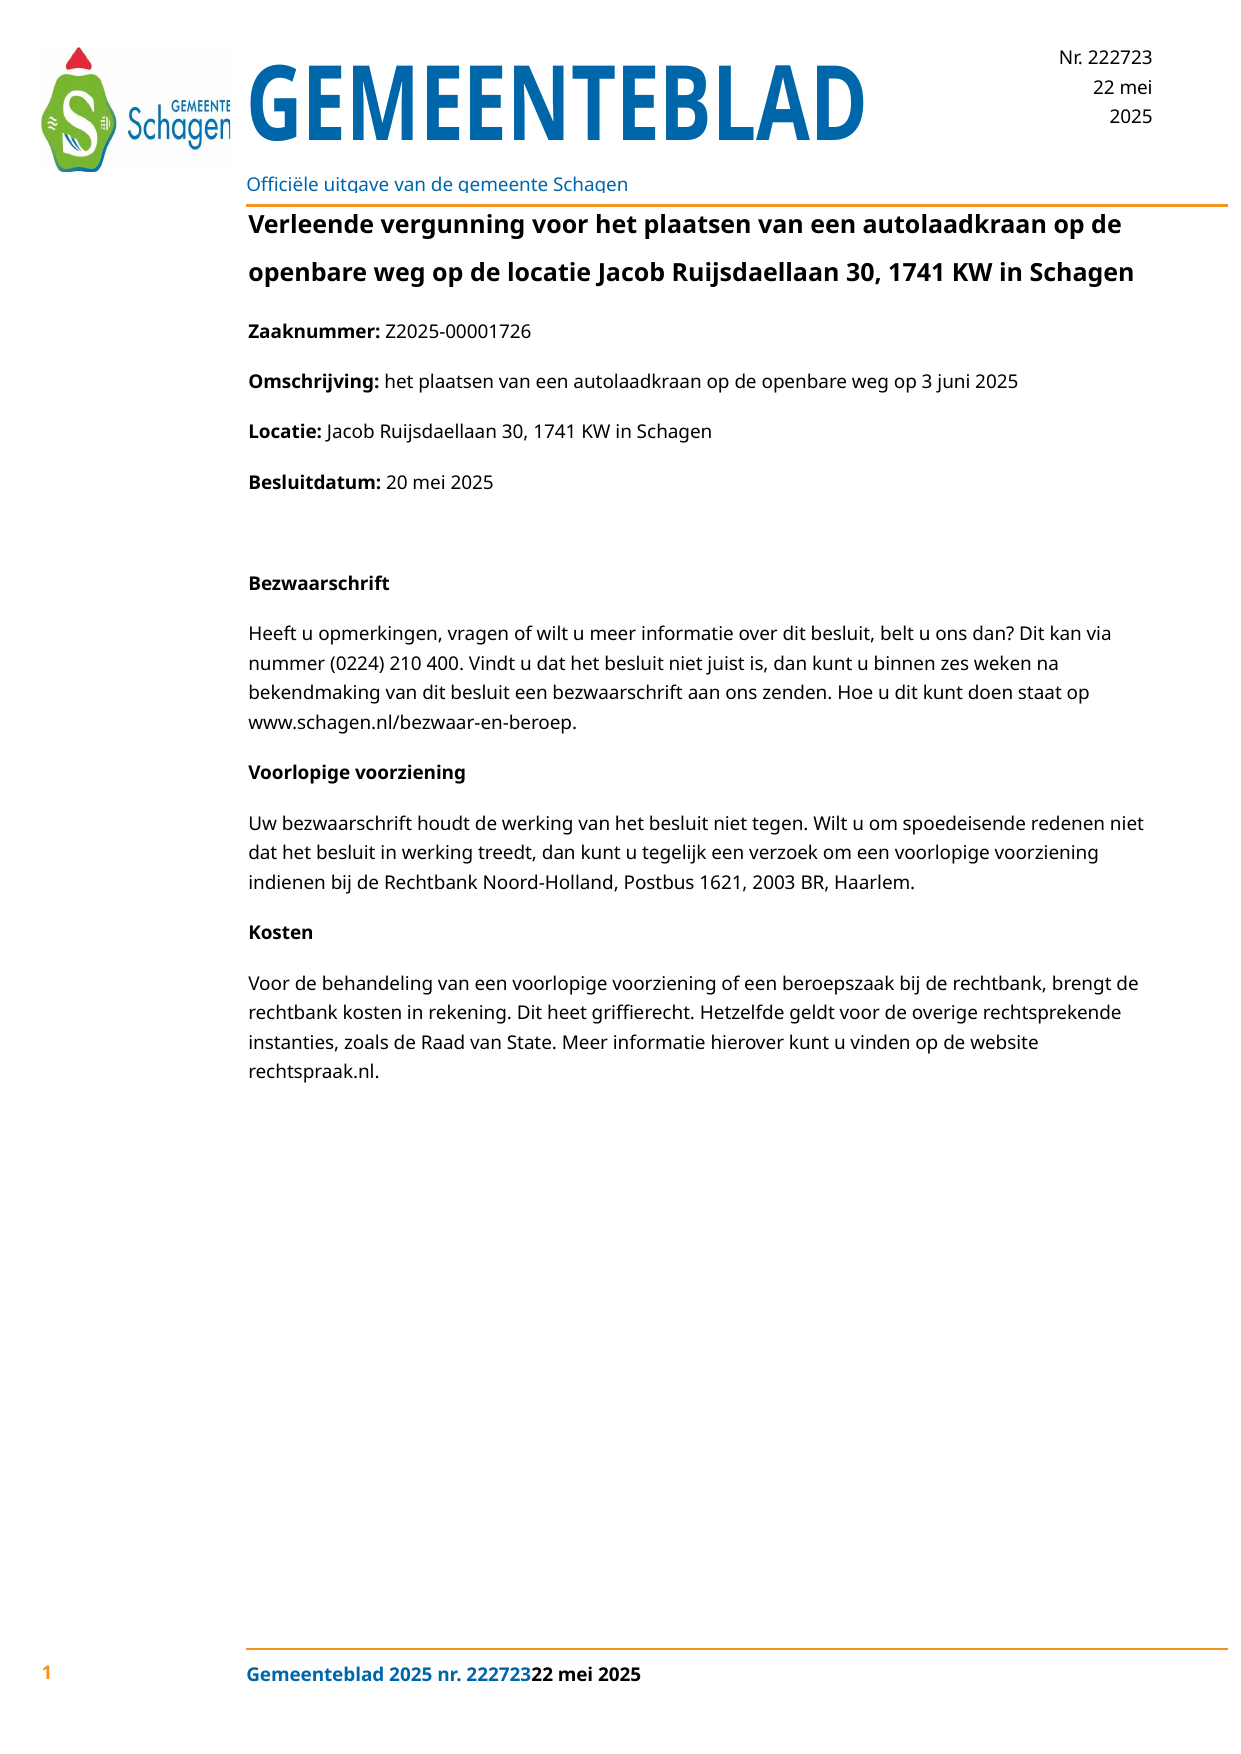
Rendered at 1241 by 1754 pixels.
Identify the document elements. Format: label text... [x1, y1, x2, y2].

text Verleende vergunning voor het plaatsen van een autolaadkraan op de openbare weg op de locatie Jacob Ruijsdaellaan 30, 1741 KW in Schagen [248, 207, 1152, 288]
text Heeft u opmerkingen, vragen of wilt u meer informatie over dit besluit, belt u ons dan? Dit kan via nummer (0224) 210 400. Vindt u dat het besluit niet juist is, dan kunt u binnen zes weken na bekendmaking van dit besluit een bezwaarschrift aan ons zenden. Hoe u dit kunt doen staat op www.schagen.nl/bezwaar-en-beroep. [248, 620, 1152, 735]
picture [41, 47, 231, 172]
text Uw bezwaarschrift houdt de werking van het besluit niet tegen. Wilt u om spoedeisende redenen niet dat het besluit in werking treedt, dan kunt u tegelijk een verzoek om een voorlopige voorziening indienen bij de Rechtbank Noord-Holland, Postbus 1621, 2003 BR, Haarlem. [248, 810, 1152, 895]
text Omschrijving: het plaatsen van een autolaadkraan op de openbare weg op 3 juni 2025 [248, 368, 1152, 394]
text Bezwaarschrift [248, 570, 1152, 596]
text Voorlopige voorziening [248, 759, 1152, 785]
text Kosten [248, 919, 1152, 945]
text Locatie: Jacob Ruijsdaellaan 30, 1741 KW in Schagen [248, 419, 1152, 444]
text Zaaknummer: Z2025-00001726 [248, 318, 1152, 344]
text Voor de behandeling van een voorlopige voorziening of een beroepszaak bij de rechtbank, brengt de rechtbank kosten in rekening. Dit heet griffierecht. Hetzelfde geldt voor de overige rechtsprekende instanties, zoals de Raad van State. Meer informatie hierover kunt u vinden op de website rechtspraak.nl. [248, 970, 1152, 1084]
text Besluitdatum: 20 mei 2025 [248, 469, 1152, 495]
